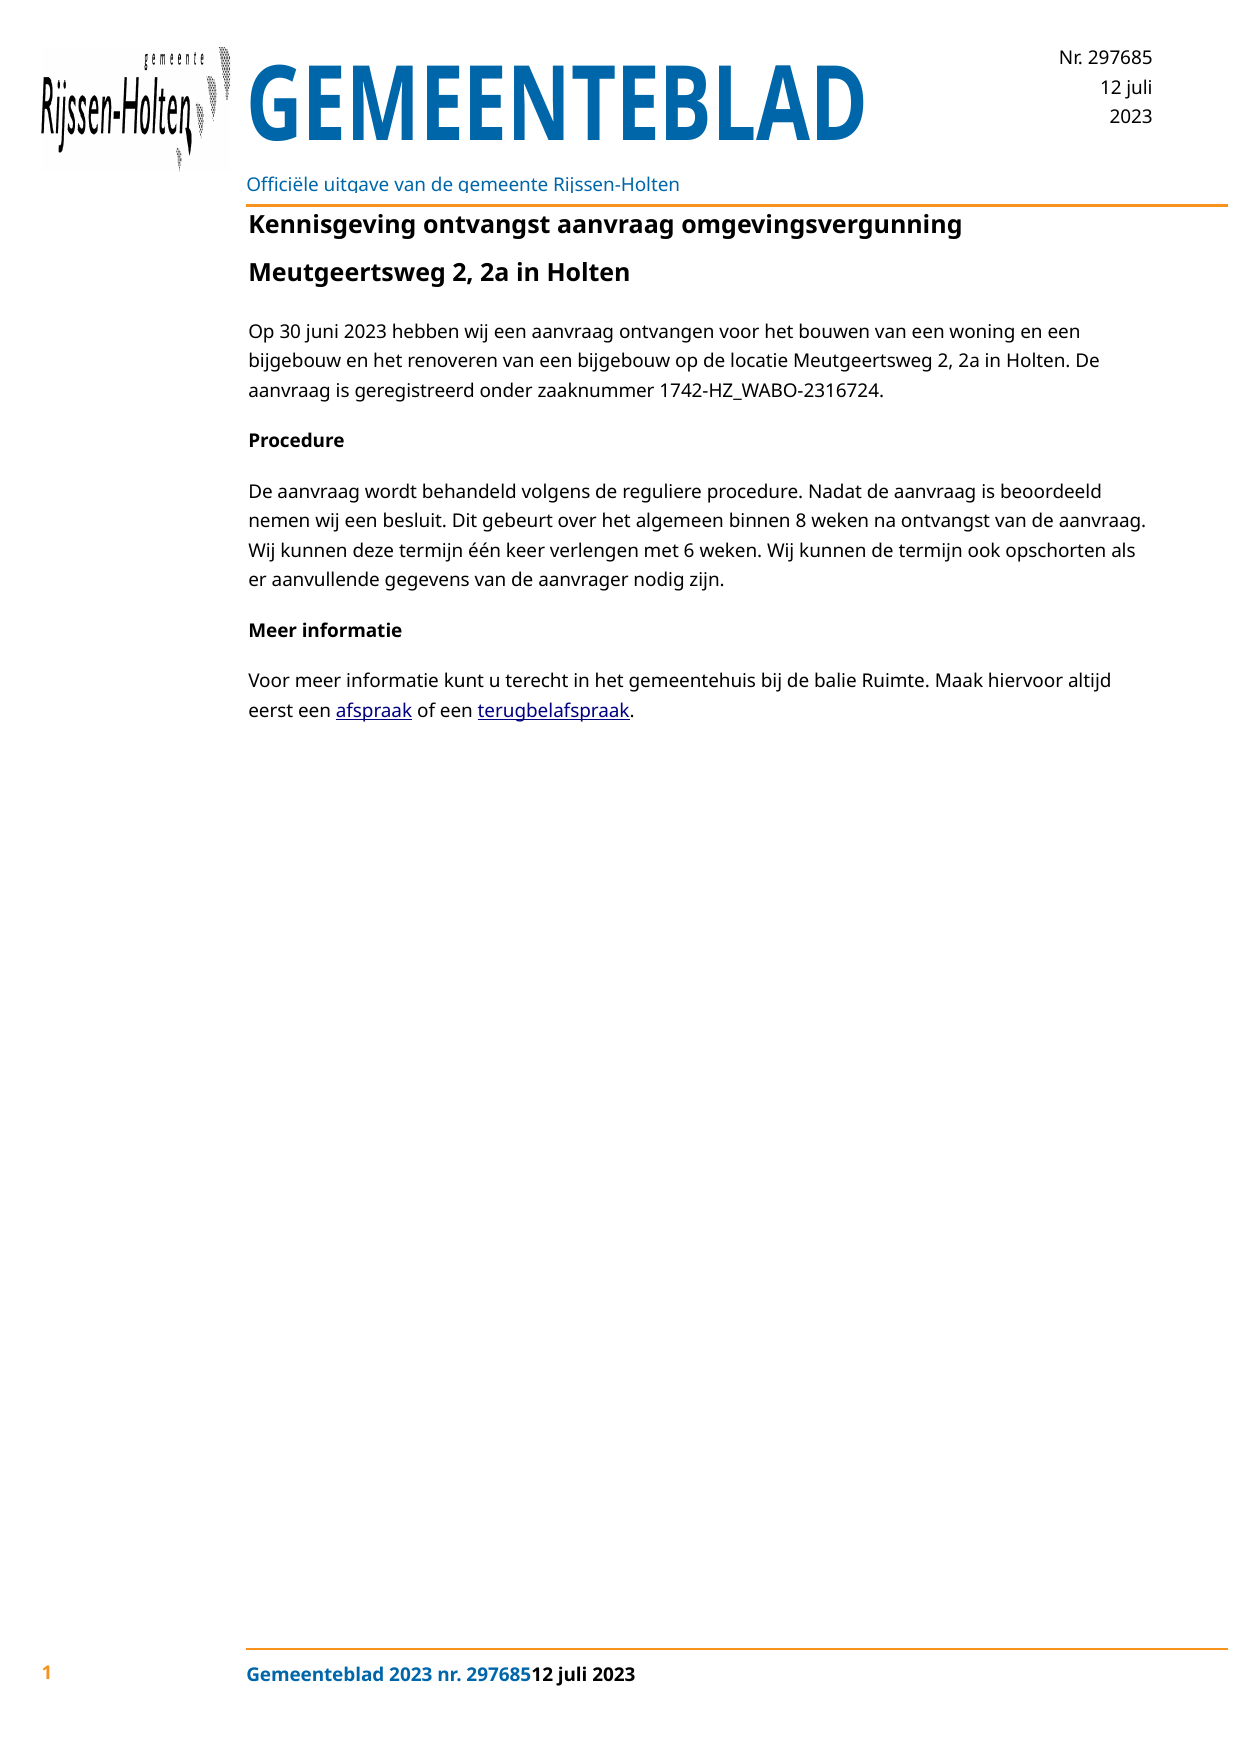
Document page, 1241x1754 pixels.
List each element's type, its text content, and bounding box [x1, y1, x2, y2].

text Procedure [248, 427, 1152, 453]
text Meer informatie [248, 617, 1152, 643]
text Op 30 juni 2023 hebben wij een aanvraag ontvangen voor het bouwen van een woning en een bijgebouw en het renoveren van een bijgebouw op de locatie Meutgeertsweg 2, 2a in Holten. De aanvraag is geregistreerd onder zaaknummer 1742-HZ_WABO-2316724. [248, 318, 1152, 403]
text Kennisgeving ontvangst aanvraag omgevingsvergunning Meutgeertsweg 2, 2a in Holten [248, 207, 1152, 288]
text De aanvraag wordt behandeld volgens de reguliere procedure. Nadat de aanvraag is beoordeeld nemen wij een besluit. Dit gebeurt over het algemeen binnen 8 weken na ontvangst van de aanvraag. Wij kunnen deze termijn één keer verlengen met 6 weken. Wij kunnen de termijn ook opschorten als er aanvullende gegevens van de aanvrager nodig zijn. [248, 478, 1152, 592]
picture [41, 47, 231, 172]
text Voor meer informatie kunt u terecht in het gemeentehuis bij de balie Ruimte. Maak hiervoor altijd eerst een afspraak of een terugbelafspraak. [248, 667, 1152, 723]
